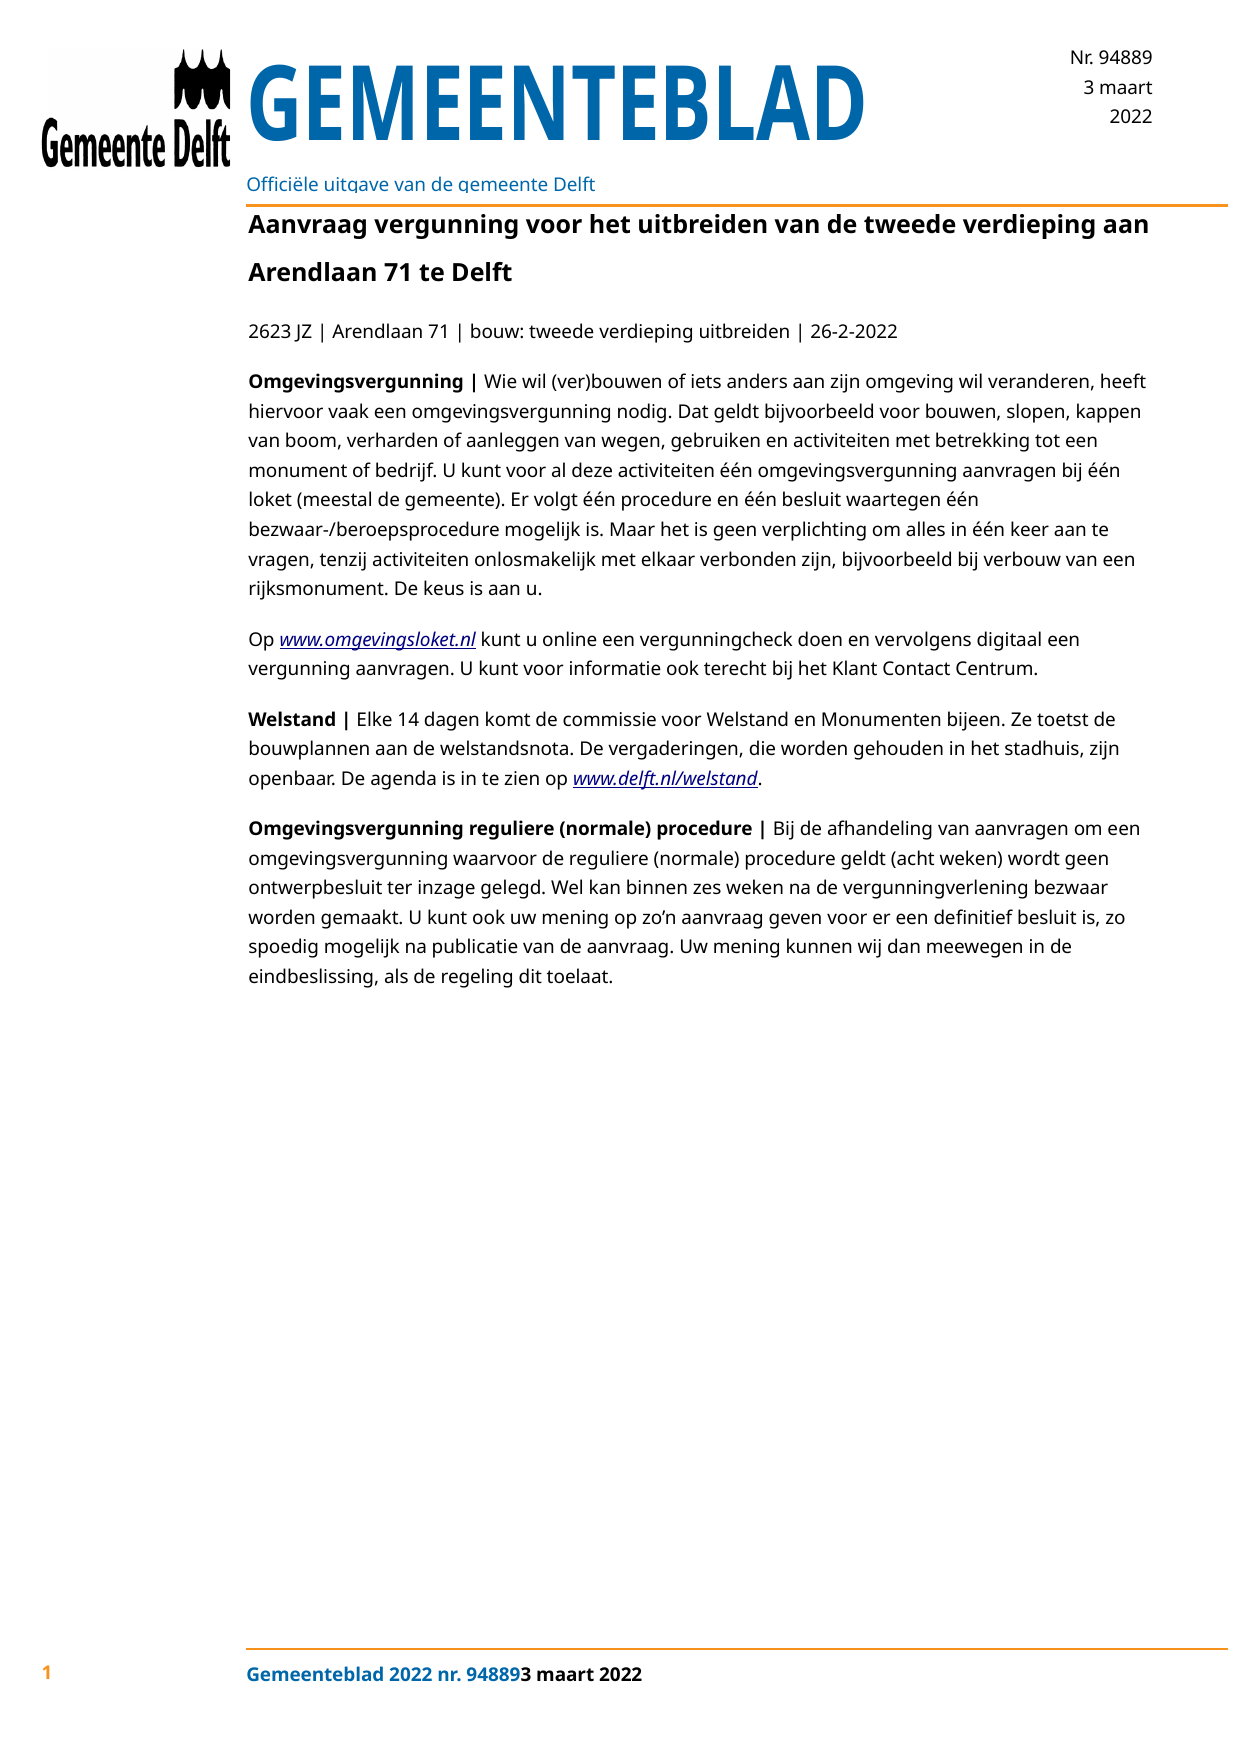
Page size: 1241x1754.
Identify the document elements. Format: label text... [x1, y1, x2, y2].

picture [41, 47, 231, 172]
text 2623 JZ | Arendlaan 71 | bouw: tweede verdieping uitbreiden | 26-2-2022 [248, 318, 1152, 344]
text Omgevingsvergunning reguliere (normale) procedure | Bij de afhandeling van aanvragen om een omgevingsvergunning waarvoor de reguliere (normale) procedure geldt (acht weken) wordt geen ontwerpbesluit ter inzage gelegd. Wel kan binnen zes weken na de vergunningverlening bezwaar worden gemaakt. U kunt ook uw mening op zo’n aanvraag geven voor er een definitief besluit is, zo spoedig mogelijk na publicatie van de aanvraag. Uw mening kunnen wij dan meewegen in de eindbeslissing, als de regeling dit toelaat. [248, 815, 1152, 989]
text Aanvraag vergunning voor het uitbreiden van de tweede verdieping aan Arendlaan 71 te Delft [248, 207, 1152, 288]
text Op www.omgevingsloket.nl kunt u online een vergunningcheck doen en vervolgens digitaal een vergunning aanvragen. U kunt voor informatie ook terecht bij het Klant Contact Centrum. [248, 626, 1152, 681]
text Welstand | Elke 14 dagen komt de commissie voor Welstand en Monumenten bijeen. Ze toetst de bouwplannen aan de welstandsnota. De vergaderingen, die worden gehouden in het stadhuis, zijn openbaar. De agenda is in te zien op www.delft.nl/welstand. [248, 706, 1152, 791]
text Omgevingsvergunning | Wie wil (ver)bouwen of iets anders aan zijn omgeving wil veranderen, heeft hiervoor vaak een omgevingsvergunning nodig. Dat geldt bijvoorbeeld voor bouwen, slopen, kappen van boom, verharden of aanleggen van wegen, gebruiken en activiteiten met betrekking tot een monument of bedrijf. U kunt voor al deze activiteiten één omgevingsvergunning aanvragen bij één loket (meestal de gemeente). Er volgt één procedure en één besluit waartegen één bezwaar-/beroepsprocedure mogelijk is. Maar het is geen verplichting om alles in één keer aan te vragen, tenzij activiteiten onlosmakelijk met elkaar verbonden zijn, bijvoorbeeld bij verbouw van een rijksmonument. De keus is aan u. [248, 368, 1152, 601]
